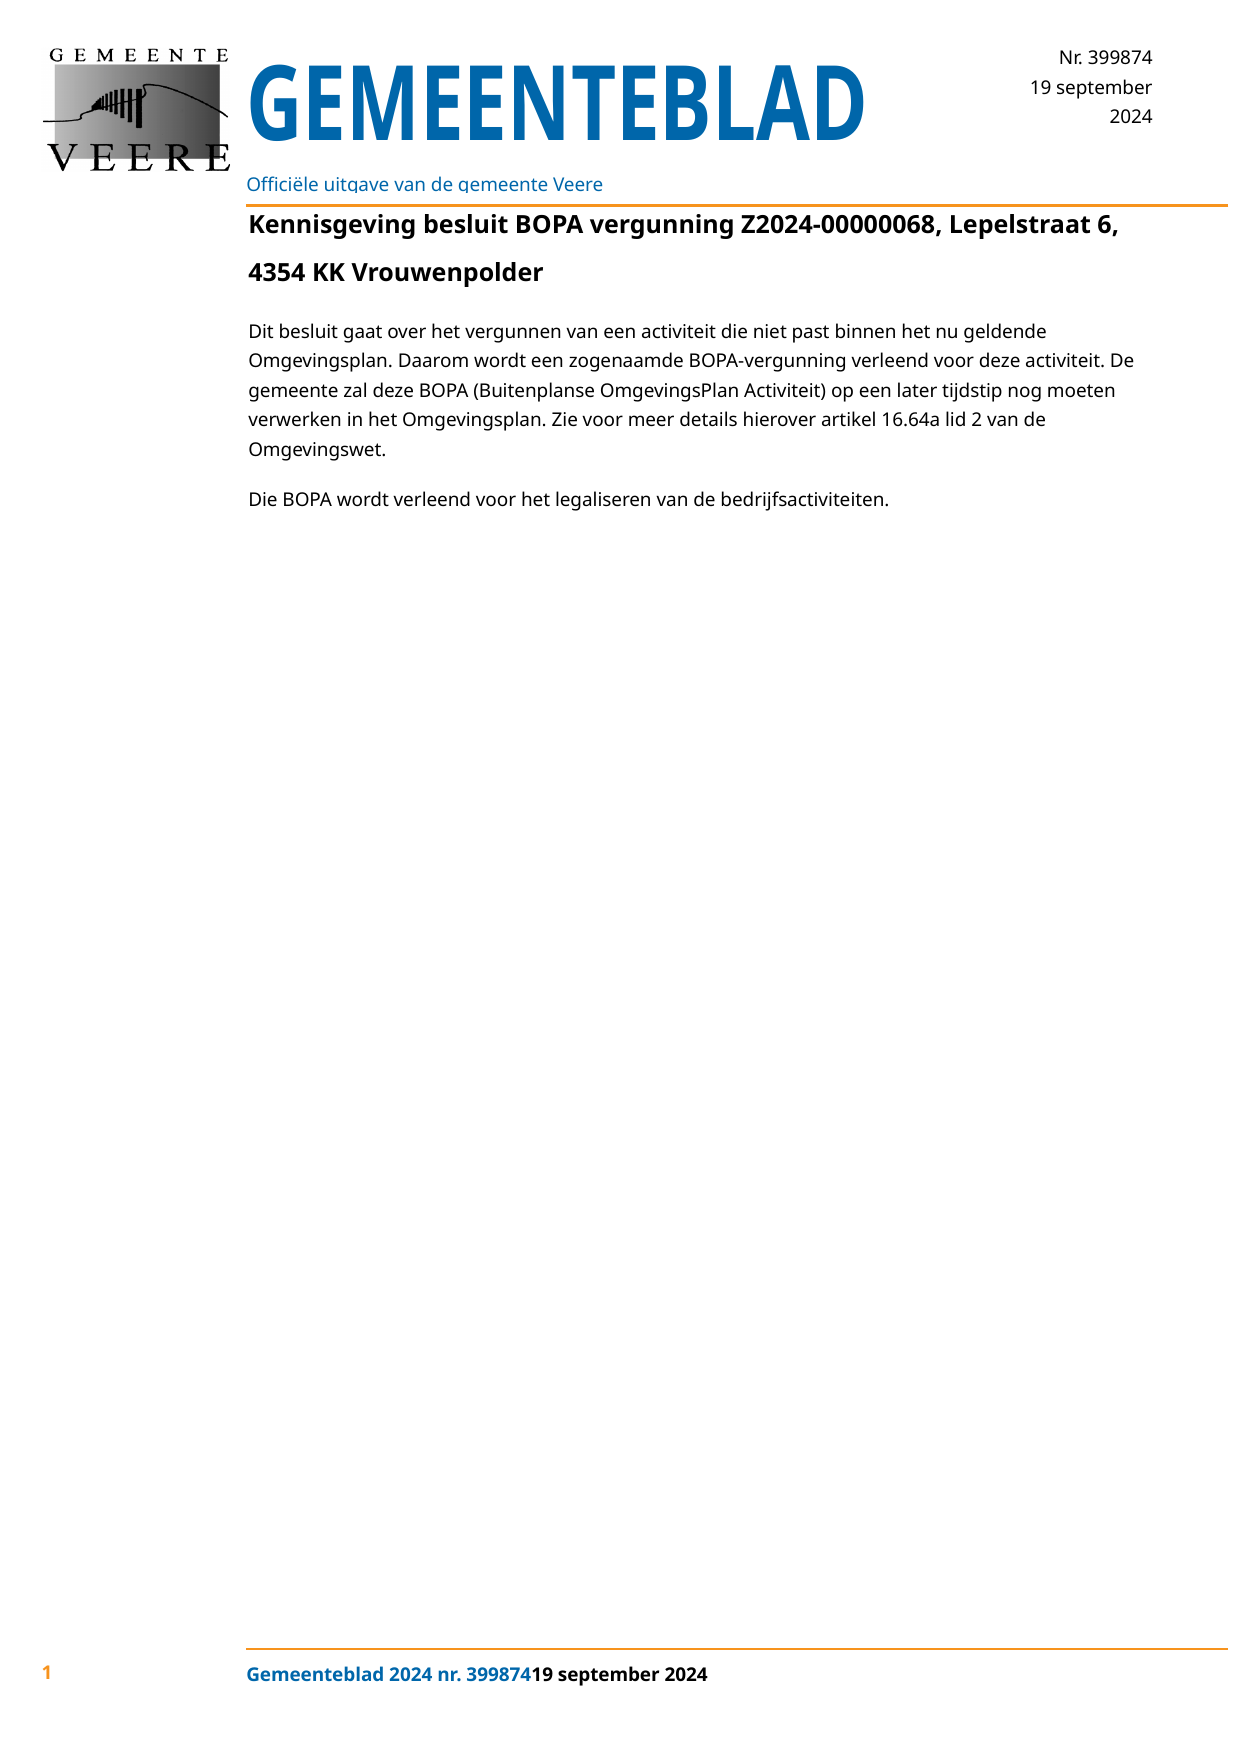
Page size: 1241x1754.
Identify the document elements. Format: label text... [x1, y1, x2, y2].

text Kennisgeving besluit BOPA vergunning Z2024-00000068, Lepelstraat 6, 4354 KK Vrouwenpolder [248, 207, 1152, 288]
text Die BOPA wordt verleend voor het legaliseren van de bedrijfsactiviteiten. [248, 487, 1152, 512]
picture [41, 47, 231, 172]
text Dit besluit gaat over het vergunnen van een activiteit die niet past binnen het nu geldende Omgevingsplan. Daarom wordt een zogenaamde BOPA-vergunning verleend voor deze activiteit. De gemeente zal deze BOPA (Buitenplanse OmgevingsPlan Activiteit) op een later tijdstip nog moeten verwerken in het Omgevingsplan. Zie voor meer details hierover artikel 16.64a lid 2 van de Omgevingswet. [248, 318, 1152, 462]
